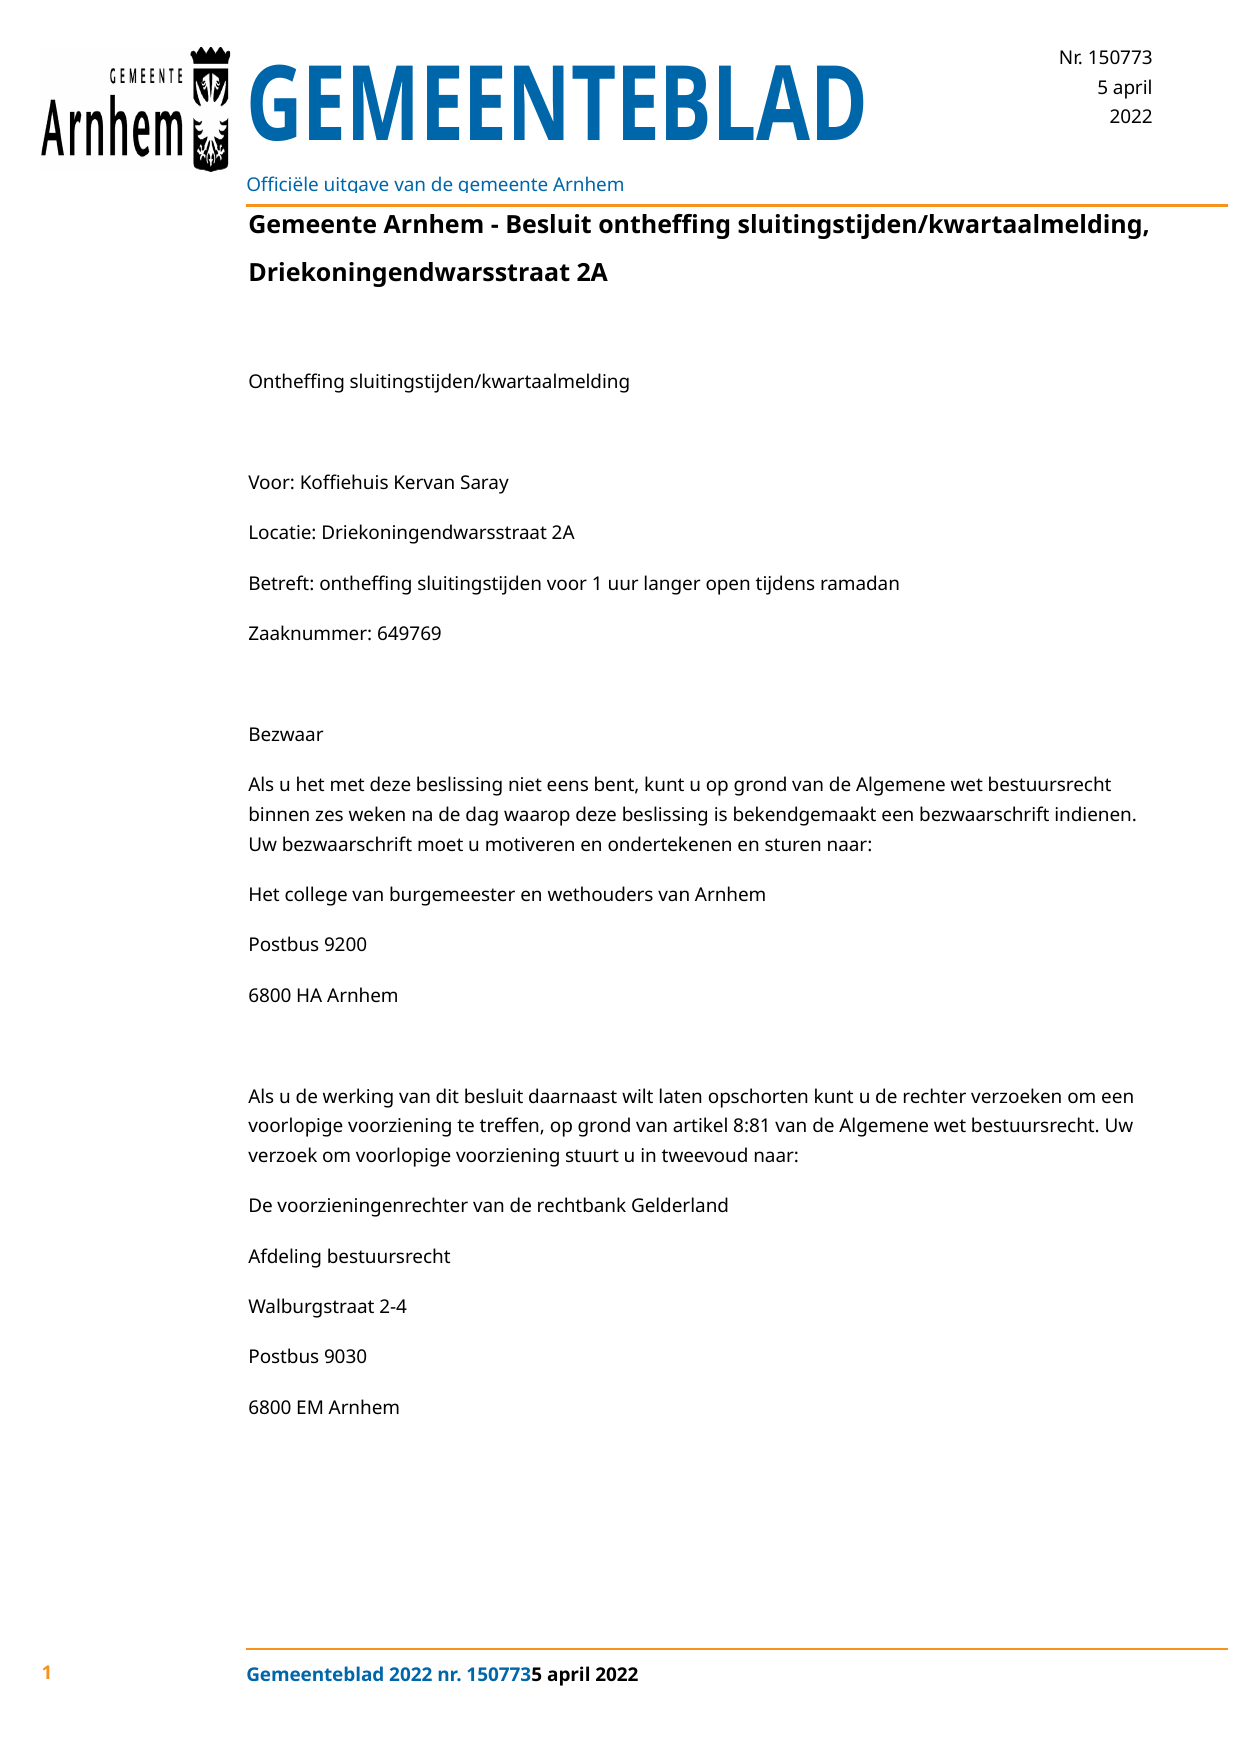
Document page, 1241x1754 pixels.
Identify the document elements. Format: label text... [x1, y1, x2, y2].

text Als u het met deze beslissing niet eens bent, kunt u op grond van de Algemene wet bestuursrecht binnen zes weken na de dag waarop deze beslissing is bekendgemaakt een bezwaarschrift indienen. Uw bezwaarschrift moet u motiveren en ondertekenen en sturen naar: [248, 772, 1152, 857]
text Bezwaar [248, 721, 1152, 747]
text Locatie: Driekoningendwarsstraat 2A [248, 519, 1152, 545]
text Postbus 9030 [248, 1344, 1152, 1369]
text Walburgstraat 2-4 [248, 1293, 1152, 1319]
text Zaaknummer: 649769 [248, 620, 1152, 646]
picture [41, 47, 231, 172]
text Het college van burgemeester en wethouders van Arnhem [248, 881, 1152, 907]
text De voorzieningenrechter van de rechtbank Gelderland [248, 1192, 1152, 1218]
text Ontheffing sluitingstijden/kwartaalmelding [248, 368, 1152, 394]
text 6800 EM Arnhem [248, 1394, 1152, 1420]
text Betreft: ontheffing sluitingstijden voor 1 uur langer open tijdens ramadan [248, 570, 1152, 596]
text Postbus 9200 [248, 932, 1152, 957]
text Gemeente Arnhem - Besluit ontheffing sluitingstijden/kwartaalmelding, Driekoningendwarsstraat 2A [248, 207, 1152, 288]
text Afdeling bestuursrecht [248, 1243, 1152, 1269]
text 6800 HA Arnhem [248, 982, 1152, 1008]
text Als u de werking van dit besluit daarnaast wilt laten opschorten kunt u de rechter verzoeken om een voorlopige voorziening te treffen, op grond van artikel 8:81 van de Algemene wet bestuursrecht. Uw verzoek om voorlopige voorziening stuurt u in tweevoud naar: [248, 1083, 1152, 1168]
text Voor: Koffiehuis Kervan Saray [248, 469, 1152, 495]
